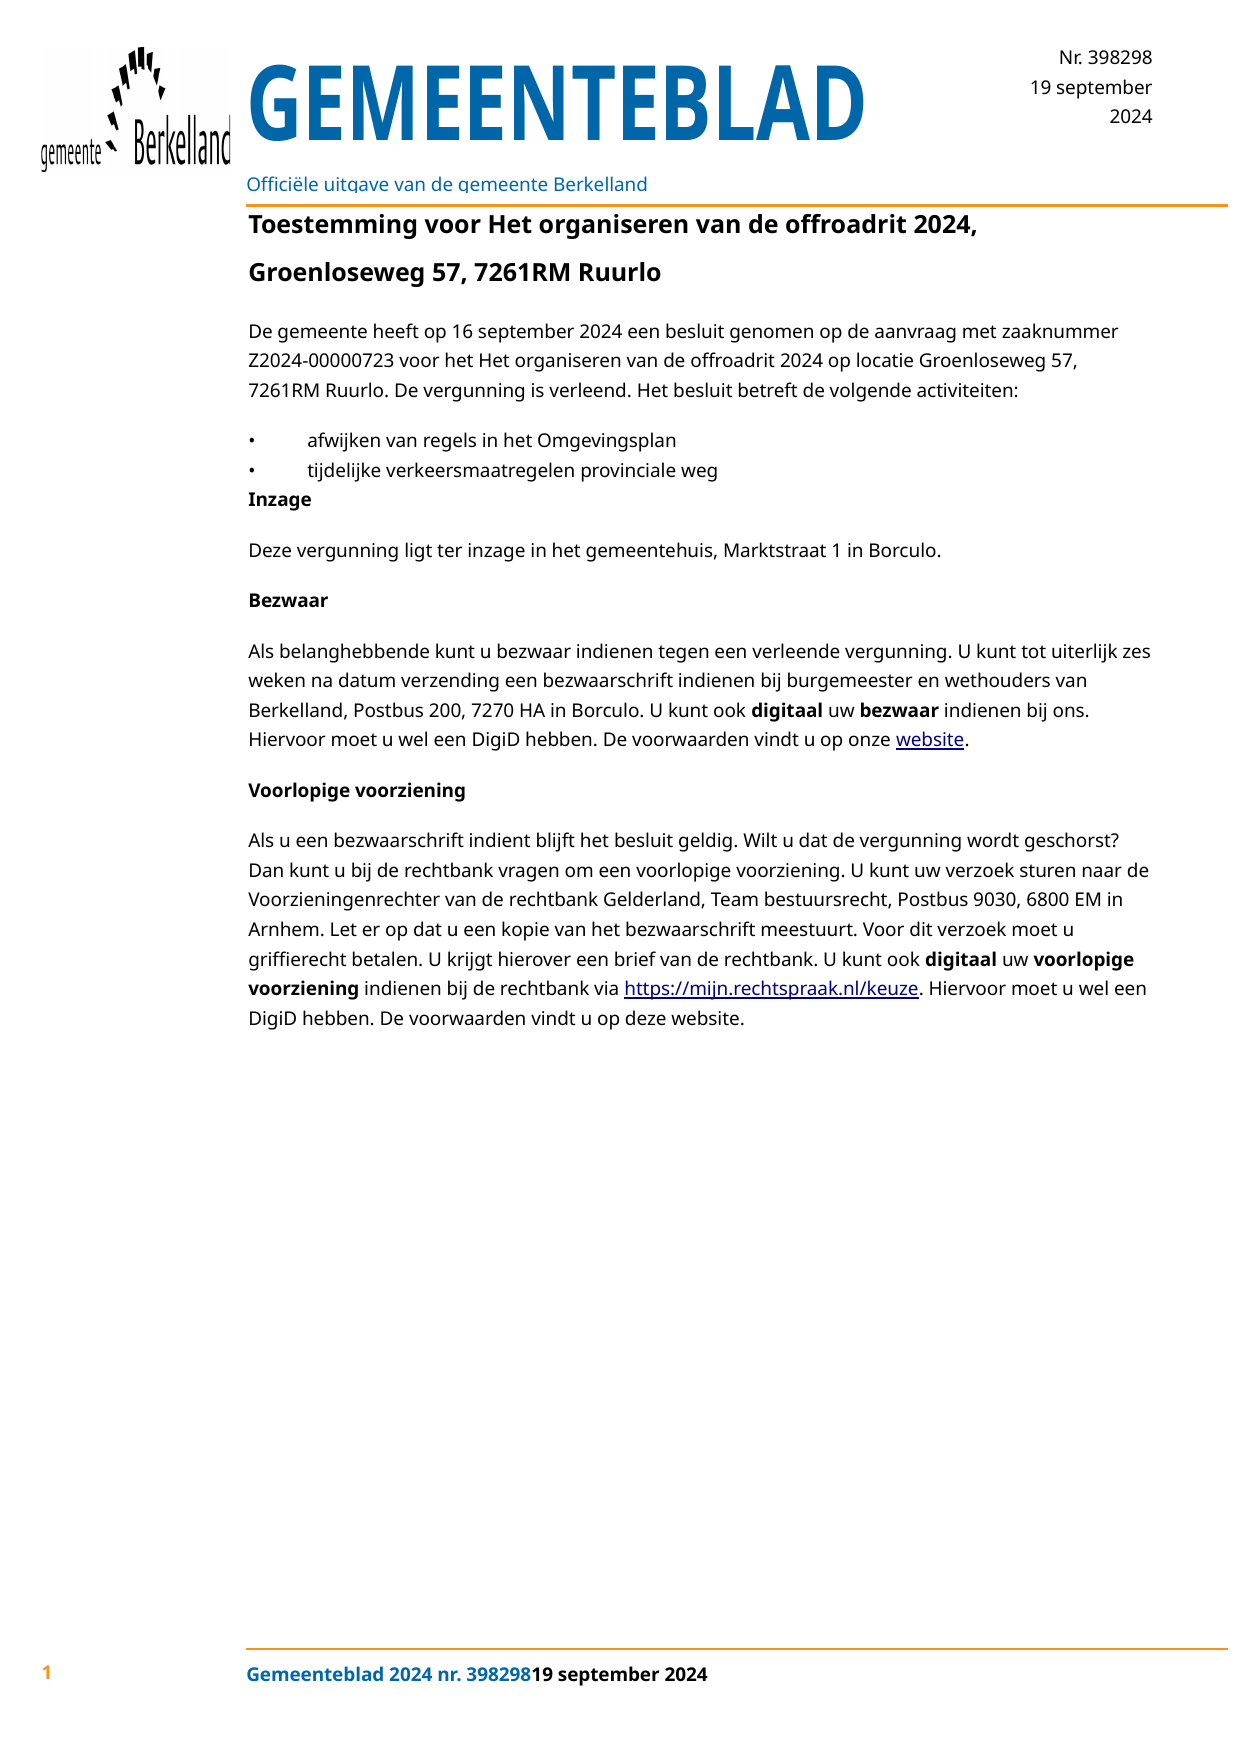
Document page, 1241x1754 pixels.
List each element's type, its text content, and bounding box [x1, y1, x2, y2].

text Als belanghebbende kunt u bezwaar indienen tegen een verleende vergunning. U kunt tot uiterlijk zes weken na datum verzending een bezwaarschrift indienen bij burgemeester en wethouders van Berkelland, Postbus 200, 7270 HA in Borculo. U kunt ook digitaal uw bezwaar indienen bij ons. Hiervoor moet u wel een DigiD hebben. De voorwaarden vindt u op onze website. [248, 638, 1152, 752]
text Voorlopige voorziening [248, 777, 1152, 803]
text Bezwaar [248, 587, 1152, 613]
text Toestemming voor Het organiseren van de offroadrit 2024, Groenloseweg 57, 7261RM Ruurlo [248, 207, 1152, 288]
text De gemeente heeft op 16 september 2024 een besluit genomen op de aanvraag met zaaknummer Z2024-00000723 voor het Het organiseren van de offroadrit 2024 op locatie Groenloseweg 57, 7261RM Ruurlo. De vergunning is verleend. Het besluit betreft de volgende activiteiten: [248, 318, 1152, 403]
text Inzage [248, 487, 1152, 512]
list tijdelijke verkeersmaatregelen provinciale weg [248, 457, 1152, 483]
text Deze vergunning ligt ter inzage in het gemeentehuis, Marktstraat 1 in Borculo. [248, 537, 1152, 563]
text Als u een bezwaarschrift indient blijft het besluit geldig. Wilt u dat de vergunning wordt geschorst? Dan kunt u bij de rechtbank vragen om een voorlopige voorziening. U kunt uw verzoek sturen naar de Voorzieningenrechter van de rechtbank Gelderland, Team bestuursrecht, Postbus 9030, 6800 EM in Arnhem. Let er op dat u een kopie van het bezwaarschrift meestuurt. Voor dit verzoek moet u griffierecht betalen. U krijgt hierover een brief van de rechtbank. U kunt ook digitaal uw voorlopige voorziening indienen bij de rechtbank via https://mijn.rechtspraak.nl/keuze. Hiervoor moet u wel een DigiD hebben. De voorwaarden vindt u op deze website. [248, 827, 1152, 1031]
list afwijken van regels in het Omgevingsplan [248, 427, 1152, 453]
picture [41, 47, 231, 172]
